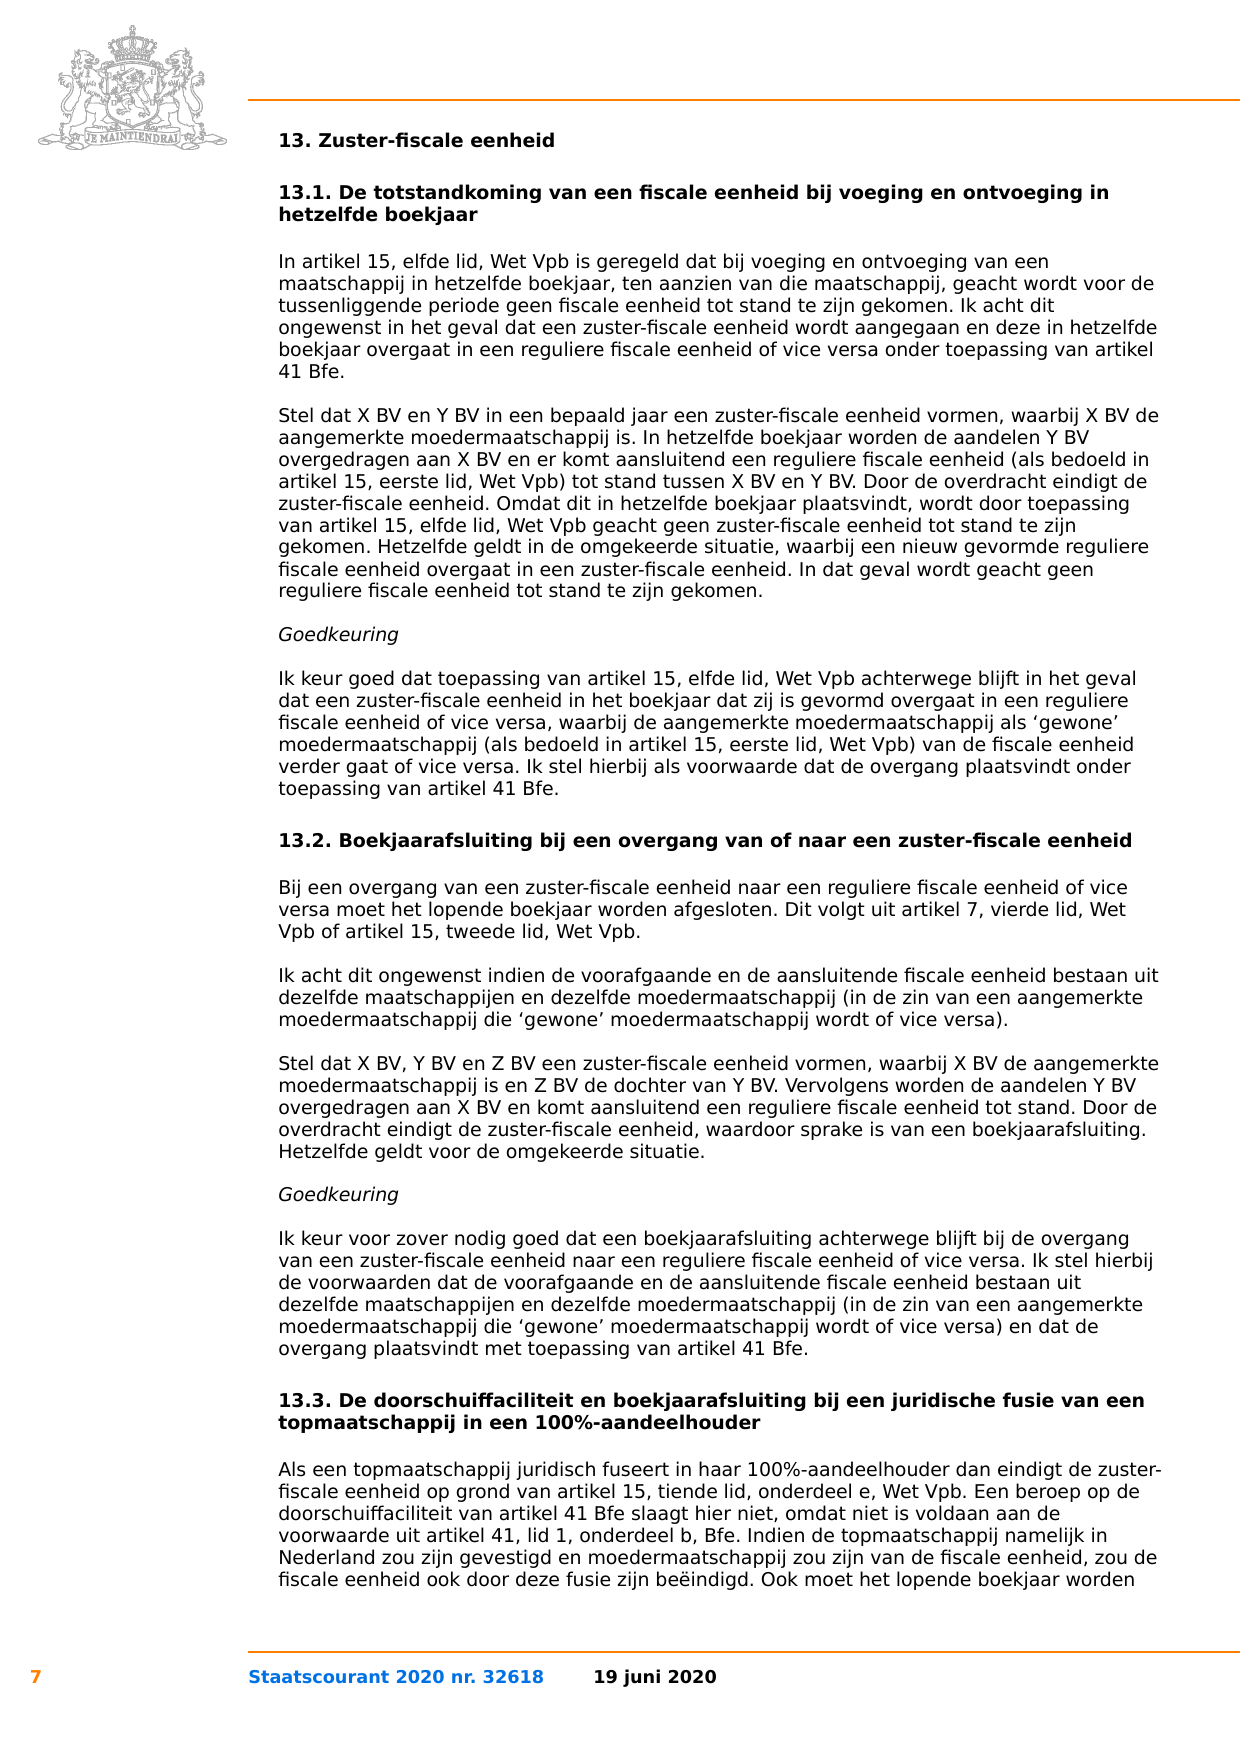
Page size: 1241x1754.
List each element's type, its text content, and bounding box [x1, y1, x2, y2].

text In artikel 15, elfde lid, Wet Vpb is geregeld dat bij voeging en ontvoeging van een maatschappij in hetzelfde boekjaar, ten aanzien van die maatschappij, geacht wordt voor de tussenliggende periode geen fiscale eenheid tot stand te zijn gekomen. Ik acht dit ongewenst in het geval dat een zuster-fiscale eenheid wordt aangegaan en deze in hetzelfde boekjaar overgaat in een reguliere fiscale eenheid of vice versa onder toepassing van artikel 41 Bfe. [278, 251, 1163, 383]
text Ik keur goed dat toepassing van artikel 15, elfde lid, Wet Vpb achterwege blijft in het geval dat een zuster-fiscale eenheid in het boekjaar dat zij is gevormd overgaat in een reguliere fiscale eenheid of vice versa, waarbij de aangemerkte moedermaatschappij als ‘gewone’ moedermaatschappij (als bedoeld in artikel 15, eerste lid, Wet Vpb) van de fiscale eenheid verder gaat of vice versa. Ik stel hierbij als voorwaarde dat de overgang plaatsvindt onder toepassing van artikel 41 Bfe. [278, 668, 1163, 800]
subtitle Goedkeuring [278, 624, 1163, 646]
subtitle 13.2. Boekjaarafsluiting bij een overgang van of naar een zuster-fiscale eenheid [278, 830, 1163, 852]
subtitle 13. Zuster-fiscale eenheid [278, 130, 1163, 152]
text Als een topmaatschappij juridisch fuseert in haar 100%-aandeelhouder dan eindigt de zuster-fiscale eenheid op grond van artikel 15, tiende lid, onderdeel e, Wet Vpb. Een beroep op de doorschuiffaciliteit van artikel 41 Bfe slaagt hier niet, omdat niet is voldaan aan de voorwaarde uit artikel 41, lid 1, onderdeel b, Bfe. Indien de topmaatschappij namelijk in Nederland zou zijn gevestigd en moedermaatschappij zou zijn van de fiscale eenheid, zou de fiscale eenheid ook door deze fusie zijn beëindigd. Ook moet het lopende boekjaar worden [278, 1459, 1163, 1591]
text Bij een overgang van een zuster-fiscale eenheid naar een reguliere fiscale eenheid of vice versa moet het lopende boekjaar worden afgesloten. Dit volgt uit artikel 7, vierde lid, Wet Vpb of artikel 15, tweede lid, Wet Vpb. [278, 877, 1163, 943]
text Ik acht dit ongewenst indien de voorafgaande en de aansluitende fiscale eenheid bestaan uit dezelfde maatschappijen en dezelfde moedermaatschappij (in de zin van een aangemerkte moedermaatschappij die ‘gewone’ moedermaatschappij wordt of vice versa). [278, 965, 1163, 1031]
text Stel dat X BV en Y BV in een bepaald jaar een zuster-fiscale eenheid vormen, waarbij X BV de aangemerkte moedermaatschappij is. In hetzelfde boekjaar worden de aandelen Y BV overgedragen aan X BV en er komt aansluitend een reguliere fiscale eenheid (als bedoeld in artikel 15, eerste lid, Wet Vpb) tot stand tussen X BV en Y BV. Door de overdracht eindigt de zuster-fiscale eenheid. Omdat dit in hetzelfde boekjaar plaatsvindt, wordt door toepassing van artikel 15, elfde lid, Wet Vpb geacht geen zuster-fiscale eenheid tot stand te zijn gekomen. Hetzelfde geldt in de omgekeerde situatie, waarbij een nieuw gevormde reguliere fiscale eenheid overgaat in een zuster-fiscale eenheid. In dat geval wordt geacht geen reguliere fiscale eenheid tot stand te zijn gekomen. [278, 404, 1163, 602]
picture [38, 25, 227, 150]
text Ik keur voor zover nodig goed dat een boekjaarafsluiting achterwege blijft bij de overgang van een zuster-fiscale eenheid naar een reguliere fiscale eenheid of vice versa. Ik stel hierbij de voorwaarden dat de voorafgaande en de aansluitende fiscale eenheid bestaan uit dezelfde maatschappijen en dezelfde moedermaatschappij (in de zin van een aangemerkte moedermaatschappij die ‘gewone’ moedermaatschappij wordt of vice versa) en dat de overgang plaatsvindt met toepassing van artikel 41 Bfe. [278, 1228, 1163, 1360]
text Stel dat X BV, Y BV en Z BV een zuster-fiscale eenheid vormen, waarbij X BV de aangemerkte moedermaatschappij is en Z BV de dochter van Y BV. Vervolgens worden de aandelen Y BV overgedragen aan X BV en komt aansluitend een reguliere fiscale eenheid tot stand. Door de overdracht eindigt de zuster-fiscale eenheid, waardoor sprake is van een boekjaarafsluiting. Hetzelfde geldt voor de omgekeerde situatie. [278, 1053, 1163, 1162]
subtitle 13.3. De doorschuiffaciliteit en boekjaarafsluiting bij een juridische fusie van een topmaatschappij in een 100%-aandeelhouder [278, 1390, 1163, 1434]
subtitle Goedkeuring [278, 1184, 1163, 1206]
subtitle 13.1. De totstandkoming van een fiscale eenheid bij voeging en ontvoeging in hetzelfde boekjaar [278, 182, 1163, 226]
